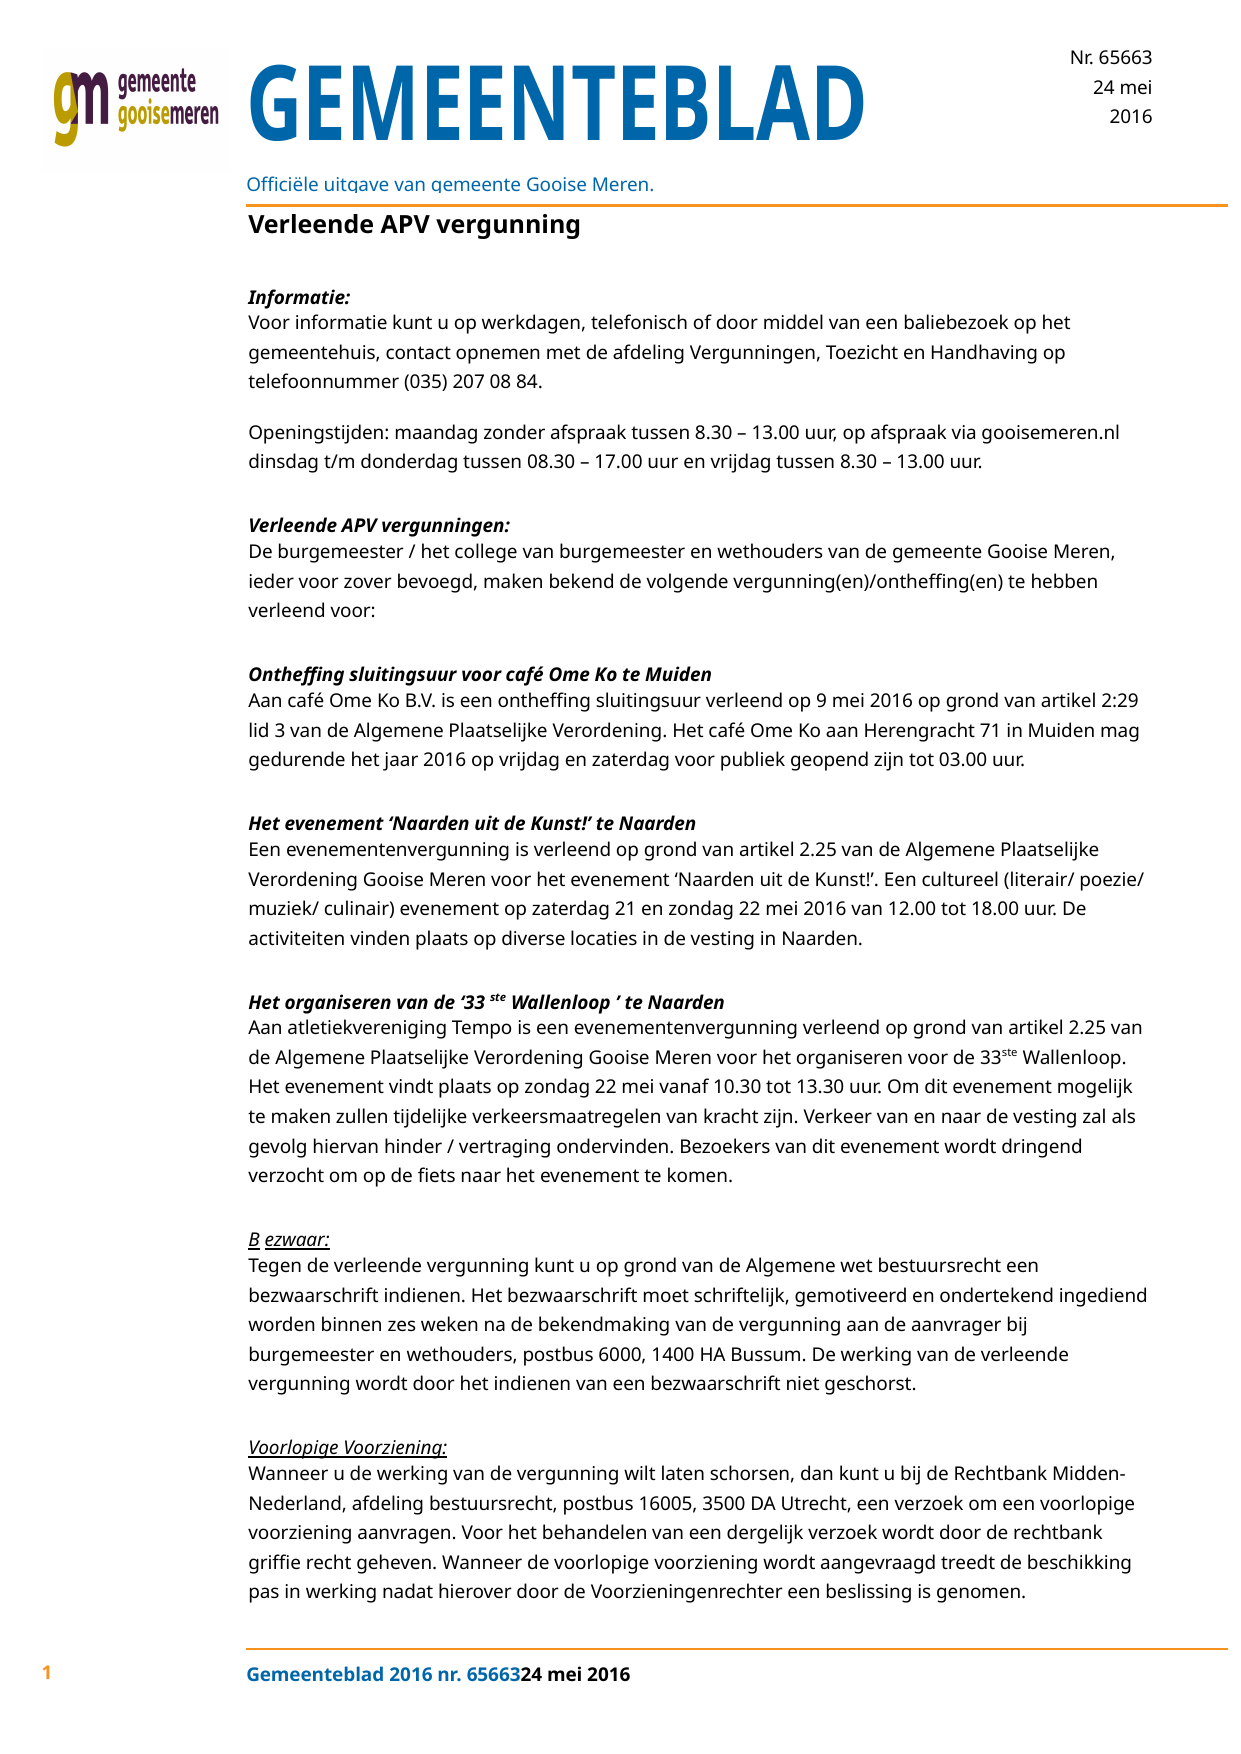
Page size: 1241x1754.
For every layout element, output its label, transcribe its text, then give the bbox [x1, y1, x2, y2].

text Wanneer u de werking van de vergunning wilt laten schorsen, dan kunt u bij de Rechtbank Midden-Nederland, afdeling bestuursrecht, postbus 16005, 3500 DA Utrecht, een verzoek om een voorlopige voorziening aanvragen. Voor het behandelen van een dergelijk verzoek wordt door de rechtbank griffie recht geheven. Wanneer de voorlopige voorziening wordt aangevraagd treedt de beschikking pas in werking nadat hierover door de Voorzieningenrechter een beslissing is genomen. [248, 1460, 1152, 1604]
text Ontheffing sluitingsuur voor café Ome Ko te Muiden [248, 662, 1152, 687]
text Voor informatie kunt u op werkdagen, telefonisch of door middel van een baliebezoek op het gemeentehuis, contact opnemen met de afdeling Vergunningen, Toezicht en Handhaving op telefoonnummer (035) 207 08 84. [248, 309, 1152, 394]
text Tegen de verleende vergunning kunt u op grond van de Algemene wet bestuursrecht een bezwaarschrift indienen. Het bezwaarschrift moet schriftelijk, gemotiveerd en ondertekend ingediend worden binnen zes weken na de bekendmaking van de vergunning aan de aanvrager bij burgemeester en wethouders, postbus 6000, 1400 HA Bussum. De werking van de verleende vergunning wordt door het indienen van een bezwaarschrift niet geschorst. [248, 1252, 1152, 1396]
picture [41, 47, 231, 172]
text Het evenement ‘Naarden uit de Kunst!’ te Naarden [248, 810, 1152, 836]
text Aan atletiekvereniging Tempo is een evenementenvergunning verleend op grond van artikel 2.25 van de Algemene Plaatselijke Verordening Gooise Meren voor het organiseren voor de 33ste Wallenloop. Het evenement vindt plaats op zondag 22 mei vanaf 10.30 tot 13.30 uur. Om dit evenement mogelijk te maken zullen tijdelijke verkeersmaatregelen van kracht zijn. Verkeer van en naar de vesting zal als gevolg hiervan hinder / vertraging ondervinden. Bezoekers van dit evenement wordt dringend verzocht om op de fiets naar het evenement te komen. [248, 1014, 1152, 1188]
text Informatie: [248, 284, 1152, 309]
text Een evenementenvergunning is verleend op grond van artikel 2.25 van de Algemene Plaatselijke Verordening Gooise Meren voor het evenement ‘Naarden uit de Kunst!’. Een cultureel (literair/ poezie/ muziek/ culinair) evenement op zaterdag 21 en zondag 22 mei 2016 van 12.00 tot 18.00 uur. De activiteiten vinden plaats op diverse locaties in de vesting in Naarden. [248, 836, 1152, 951]
text Openingstijden: maandag zonder afspraak tussen 8.30 – 13.00 uur, op afspraak via gooisemeren.nl dinsdag t/m donderdag tussen 08.30 – 17.00 uur en vrijdag tussen 8.30 – 13.00 uur. [248, 419, 1152, 474]
text Verleende APV vergunningen: [248, 513, 1152, 538]
text Verleende APV vergunning [248, 207, 1152, 241]
text De burgemeester / het college van burgemeester en wethouders van de gemeente Gooise Meren, ieder voor zover bevoegd, maken bekend de volgende vergunning(en)/ontheffing(en) te hebben verleend voor: [248, 538, 1152, 623]
text Het organiseren van de ‘33 ste Wallenloop ’ te Naarden [248, 989, 1152, 1014]
text Voorlopige Voorziening: [248, 1434, 1152, 1460]
text Aan café Ome Ko B.V. is een ontheffing sluitingsuur verleend op 9 mei 2016 op grond van artikel 2:29 lid 3 van de Algemene Plaatselijke Verordening. Het café Ome Ko aan Herengracht 71 in Muiden mag gedurende het jaar 2016 op vrijdag en zaterdag voor publiek geopend zijn tot 03.00 uur. [248, 687, 1152, 772]
text B ezwaar: [248, 1226, 1152, 1252]
